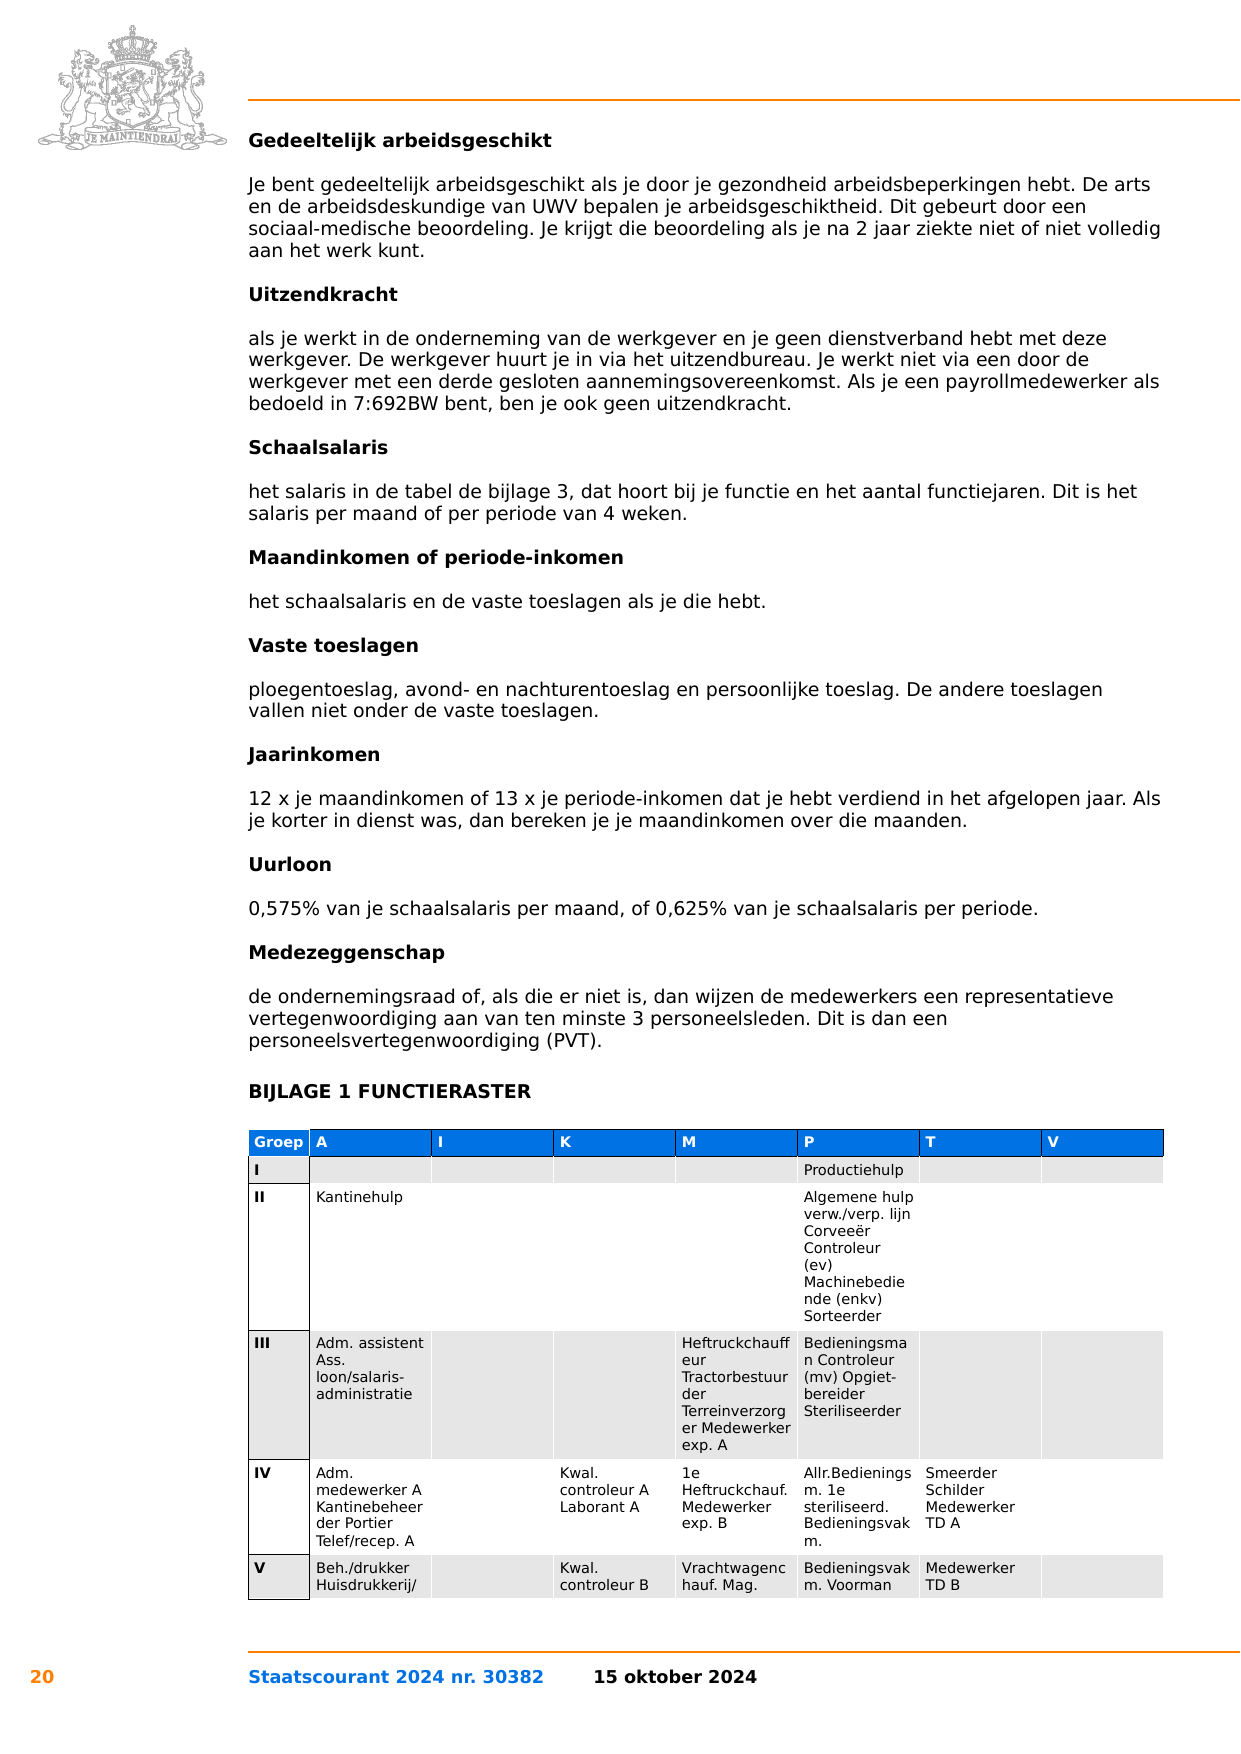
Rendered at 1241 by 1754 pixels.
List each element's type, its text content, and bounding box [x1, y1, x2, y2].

table_cell [676, 1184, 797, 1329]
table_cell [432, 1331, 553, 1459]
table_cell Vrachtwagenchauf. Mag. [676, 1555, 797, 1598]
subtitle Jaarinkomen [248, 744, 1163, 766]
table_cell [432, 1555, 553, 1598]
picture [38, 25, 227, 150]
table_header P [798, 1130, 919, 1156]
table_header M [676, 1130, 797, 1156]
table_cell Smeerder Schilder Medewerker TD A [920, 1460, 1041, 1554]
table_header V [1042, 1130, 1163, 1156]
table_cell Beh./drukker Huisdrukkerij/ [310, 1555, 431, 1598]
text Je bent gedeeltelijk arbeidsgeschikt als je door je gezondheid arbeidsbeperkingen hebt. De arts en de arbeidsdeskundige van UWV bepalen je arbeidsgeschiktheid. Dit gebeurt door een sociaal-medische beoordeling. Je krijgt die beoordeling als je na 2 jaar ziekte niet of niet volledig aan het werk kunt. [248, 174, 1163, 262]
table_cell [432, 1184, 553, 1329]
text als je werkt in de onderneming van de werkgever en je geen dienstverband hebt met deze werkgever. De werkgever huurt je in via het uitzendbureau. Je werkt niet via een door de werkgever met een derde gesloten aannemingsovereenkomst. Als je een payrollmedewerker als bedoeld in 7:692BW bent, ben je ook geen uitzendkracht. [248, 327, 1163, 415]
table_cell [920, 1331, 1041, 1459]
table_cell [432, 1460, 553, 1554]
table_cell I [249, 1157, 309, 1183]
table_cell IV [249, 1460, 309, 1554]
subtitle Vaste toeslagen [248, 634, 1163, 657]
table_cell 1e Heftruckchauf. Medewerker exp. B [676, 1460, 797, 1554]
table_cell [554, 1184, 675, 1329]
table_cell [1042, 1157, 1163, 1183]
subtitle Maandinkomen of periode-inkomen [248, 547, 1163, 569]
table_cell Adm. assistent Ass. loon/salaris- administratie [310, 1331, 431, 1459]
table_header I [432, 1130, 553, 1156]
table_cell [310, 1157, 431, 1183]
text 0,575% van je schaalsalaris per maand, of 0,625% van je schaalsalaris per periode. [248, 898, 1163, 920]
text ploegentoeslag, avond- en nachturentoeslag en persoonlijke toeslag. De andere toeslagen vallen niet onder de vaste toeslagen. [248, 678, 1163, 722]
table_cell [920, 1184, 1041, 1329]
table_cell [432, 1157, 553, 1183]
text het schaalsalaris en de vaste toeslagen als je die hebt. [248, 591, 1163, 613]
table_header K [554, 1130, 675, 1156]
table_cell Heftruckchauffeur Tractorbestuurder Terreinverzorger Medewerker exp. A [676, 1331, 797, 1459]
table_cell [1042, 1184, 1163, 1329]
table_cell Allr.Bedieningsm. 1e steriliseerd. Bedieningsvakm. [798, 1460, 919, 1554]
table_cell Productiehulp [798, 1157, 919, 1183]
text de ondernemingsraad of, als die er niet is, dan wijzen de medewerkers een representatieve vertegenwoordiging aan van ten minste 3 personeelsleden. Dit is dan een personeelsvertegenwoordiging (PVT). [248, 986, 1163, 1051]
table_cell [1042, 1555, 1163, 1598]
table_cell Adm. medewerker A Kantinebeheerder Portier Telef/recep. A [310, 1460, 431, 1554]
table_cell Kwal. controleur B [554, 1555, 675, 1598]
table_cell Bedieningsman Controleur (mv) Opgiet- bereider Steriliseerder [798, 1331, 919, 1459]
table_header Groep [249, 1130, 309, 1156]
table_cell [554, 1157, 675, 1183]
table_cell Kantinehulp [310, 1184, 431, 1329]
table_cell [1042, 1331, 1163, 1459]
subtitle Schaalsalaris [248, 437, 1163, 459]
table_cell [920, 1157, 1041, 1183]
table_cell Bedieningsvakm. Voorman [798, 1555, 919, 1598]
table_header T [920, 1130, 1041, 1156]
table_cell Medewerker TD B [920, 1555, 1041, 1598]
subtitle Medezeggenschap [248, 942, 1163, 964]
table_cell Kwal. controleur A Laborant A [554, 1460, 675, 1554]
subtitle BIJLAGE 1 FUNCTIERASTER [248, 1081, 1163, 1103]
subtitle Gedeeltelijk arbeidsgeschikt [248, 130, 1163, 152]
table_cell Algemene hulp verw./verp. lijn Corveeër Controleur (ev) Machinebediende (enkv) Sorteerder [798, 1184, 919, 1329]
text 12 x je maandinkomen of 13 x je periode-inkomen dat je hebt verdiend in het afgelopen jaar. Als je korter in dienst was, dan bereken je je maandinkomen over die maanden. [248, 788, 1163, 832]
subtitle Uurloon [248, 854, 1163, 876]
table_cell [554, 1331, 675, 1459]
table_cell [676, 1157, 797, 1183]
table_header A [310, 1130, 431, 1156]
table_cell [1042, 1460, 1163, 1554]
table_cell V [249, 1555, 309, 1598]
table_cell II [249, 1184, 309, 1329]
table_cell III [249, 1331, 309, 1459]
text het salaris in de tabel de bijlage 3, dat hoort bij je functie en het aantal functiejaren. Dit is het salaris per maand of per periode van 4 weken. [248, 481, 1163, 525]
subtitle Uitzendkracht [248, 283, 1163, 306]
